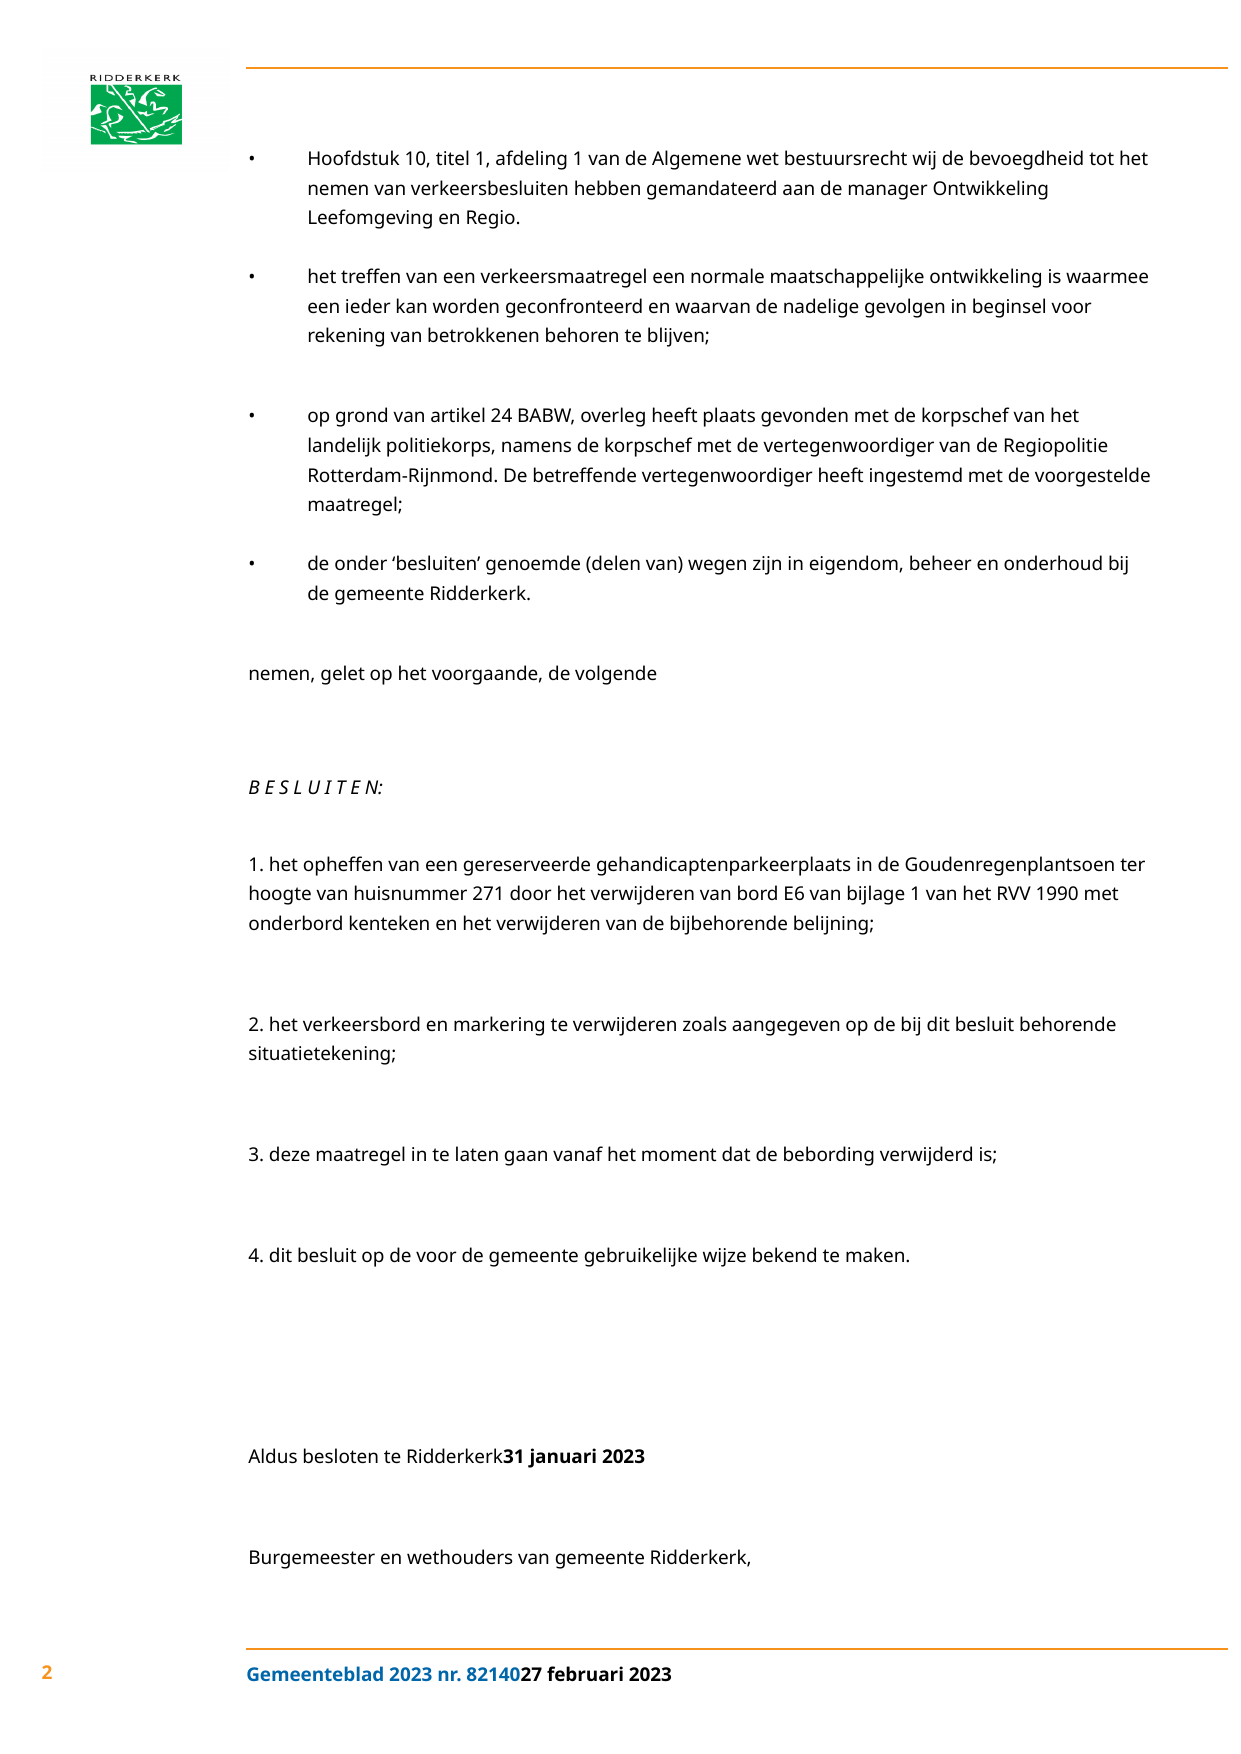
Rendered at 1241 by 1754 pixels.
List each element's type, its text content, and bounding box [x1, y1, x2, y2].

text 2. het verkeersbord en markering te verwijderen zoals aangegeven op de bij dit besluit behorende situatietekening; [248, 1011, 1152, 1066]
text B E S L U I T E N: [248, 774, 1152, 800]
list op grond van artikel 24 BABW, overleg heeft plaats gevonden met de korpschef van het landelijk politiekorps, namens de korpschef met de vertegenwoordiger van de Regiopolitie Rotterdam-Rijnmond. De betreffende vertegenwoordiger heeft ingestemd met de voorgestelde maatregel; [248, 403, 1152, 517]
text 3. deze maatregel in te laten gaan vanaf het moment dat de bebording verwijderd is; [248, 1141, 1152, 1167]
text 1. het opheffen van een gereserveerde gehandicaptenparkeerplaats in de Goudenregenplantsoen ter hoogte van huisnummer 271 door het verwijderen van bord E6 van bijlage 1 van het RVV 1990 met onderbord kenteken en het verwijderen van de bijbehorende belijning; [248, 851, 1152, 936]
picture [41, 47, 231, 172]
text nemen, gelet op het voorgaande, de volgende [248, 660, 1152, 686]
list de onder ‘besluiten’ genoemde (delen van) wegen zijn in eigendom, beheer en onderhoud bij de gemeente Ridderkerk. [248, 551, 1152, 606]
text Burgemeester en wethouders van gemeente Ridderkerk, [248, 1544, 1152, 1570]
text 4. dit besluit op de voor de gemeente gebruikelijke wijze bekend te maken. [248, 1242, 1152, 1268]
list het treffen van een verkeersmaatregel een normale maatschappelijke ontwikkeling is waarmee een ieder kan worden geconfronteerd en waarvan de nadelige gevolgen in beginsel voor rekening van betrokkenen behoren te blijven; [248, 263, 1152, 348]
list Hoofdstuk 10, titel 1, afdeling 1 van de Algemene wet bestuursrecht wij de bevoegdheid tot het nemen van verkeersbesluiten hebben gemandateerd aan de manager Ontwikkeling Leefomgeving en Regio. [248, 145, 1152, 230]
text Aldus besloten te Ridderkerk31 januari 2023 [248, 1444, 1152, 1469]
